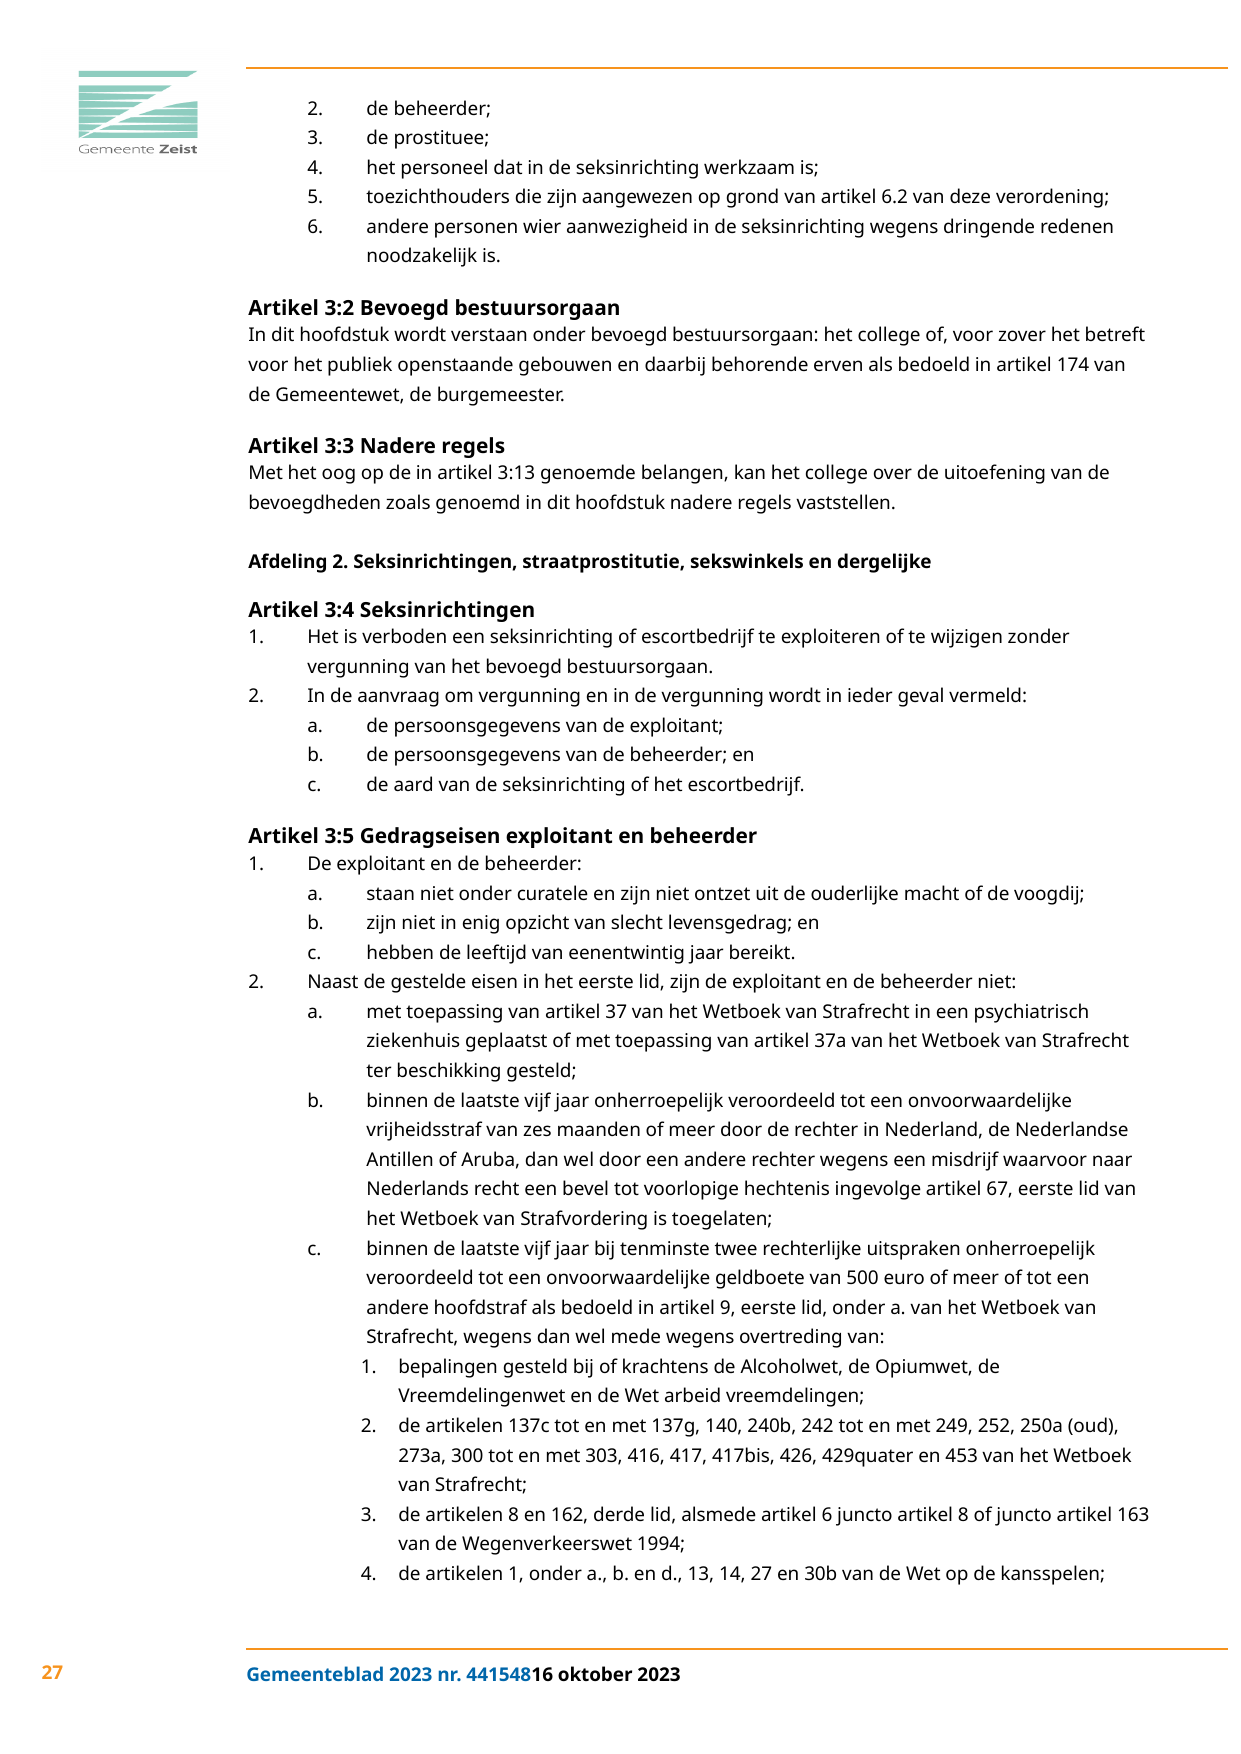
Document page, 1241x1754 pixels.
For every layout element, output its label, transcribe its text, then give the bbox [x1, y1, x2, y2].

list de prostituee; [307, 124, 1152, 150]
list het personeel dat in de seksinrichting werkzaam is; [307, 154, 1152, 180]
list de aard van de seksinrichting of het escortbedrijf. [307, 771, 1152, 797]
list de persoonsgegevens van de beheerder; en [307, 742, 1152, 767]
list de persoonsgegevens van de exploitant; [307, 712, 1152, 738]
list andere personen wier aanwezigheid in de seksinrichting wegens dringende redenen noodzakelijk is. [307, 213, 1152, 268]
text In dit hoofdstuk wordt verstaan onder bevoegd bestuursorgaan: het college of, voor zover het betreft voor het publiek openstaande gebouwen en daarbij behorende erven als bedoeld in artikel 174 van de Gemeentewet, de burgemeester. [248, 322, 1152, 406]
list binnen de laatste vijf jaar onherroepelijk veroordeeld tot een onvoorwaardelijke vrijheidsstraf van zes maanden of meer door de rechter in Nederland, de Nederlandse Antillen of Aruba, dan wel door een andere rechter wegens een misdrijf waarvoor naar Nederlands recht een bevel tot voorlopige hechtenis ingevolge artikel 67, eerste lid van het Wetboek van Strafvordering is toegelaten; [307, 1087, 1152, 1231]
list de artikelen 1, onder a., b. en d., 13, 14, 27 en 30b van de Wet op de kansspelen; [361, 1560, 1152, 1586]
list De exploitant en de beheerder: [248, 850, 1152, 876]
list de artikelen 137c tot en met 137g, 140, 240b, 242 tot en met 249, 252, 250a (oud), 273a, 300 tot en met 303, 416, 417, 417bis, 426, 429quater en 453 van het Wetboek van Strafrecht; [361, 1412, 1152, 1497]
picture [41, 47, 231, 172]
list toezichthouders die zijn aangewezen op grond van artikel 6.2 van deze verordening; [307, 183, 1152, 209]
list de artikelen 8 en 162, derde lid, alsmede artikel 6 juncto artikel 8 of juncto artikel 163 van de Wegenverkeerswet 1994; [361, 1501, 1152, 1556]
list Naast de gestelde eisen in het eerste lid, zijn de exploitant en de beheerder niet: [248, 968, 1152, 994]
list In de aanvraag om vergunning en in de vergunning wordt in ieder geval vermeld: [248, 682, 1152, 708]
text Artikel 3:3 Nadere regels [248, 431, 1152, 459]
list de beheerder; [307, 95, 1152, 121]
text Artikel 3:4 Seksinrichtingen [248, 595, 1152, 623]
list zijn niet in enig opzicht van slecht levensgedrag; en [307, 909, 1152, 935]
list staan niet onder curatele en zijn niet ontzet uit de ouderlijke macht of de voogdij; [307, 880, 1152, 905]
text Afdeling 2. Seksinrichtingen, straatprostitutie, sekswinkels en dergelijke [248, 548, 1152, 574]
list met toepassing van artikel 37 van het Wetboek van Strafrecht in een psychiatrisch ziekenhuis geplaatst of met toepassing van artikel 37a van het Wetboek van Strafrecht ter beschikking gesteld; [307, 998, 1152, 1083]
list hebben de leeftijd van eenentwintig jaar bereikt. [307, 939, 1152, 964]
text Met het oog op de in artikel 3:13 genoemde belangen, kan het college over de uitoefening van de bevoegdheden zoals genoemd in dit hoofdstuk nadere regels vaststellen. [248, 459, 1152, 515]
list Het is verboden een seksinrichting of escortbedrijf te exploiteren of te wijzigen zonder vergunning van het bevoegd bestuursorgaan. [248, 623, 1152, 679]
text Artikel 3:2 Bevoegd bestuursorgaan [248, 293, 1152, 322]
list binnen de laatste vijf jaar bij tenminste twee rechterlijke uitspraken onherroepelijk veroordeeld tot een onvoorwaardelijke geldboete van 500 euro of meer of tot een andere hoofdstraf als bedoeld in artikel 9, eerste lid, onder a. van het Wetboek van Strafrecht, wegens dan wel mede wegens overtreding van: [307, 1235, 1152, 1349]
text Artikel 3:5 Gedragseisen exploitant en beheerder [248, 822, 1152, 850]
list bepalingen gesteld bij of krachtens de Alcoholwet, de Opiumwet, de Vreemdelingenwet en de Wet arbeid vreemdelingen; [361, 1353, 1152, 1408]
